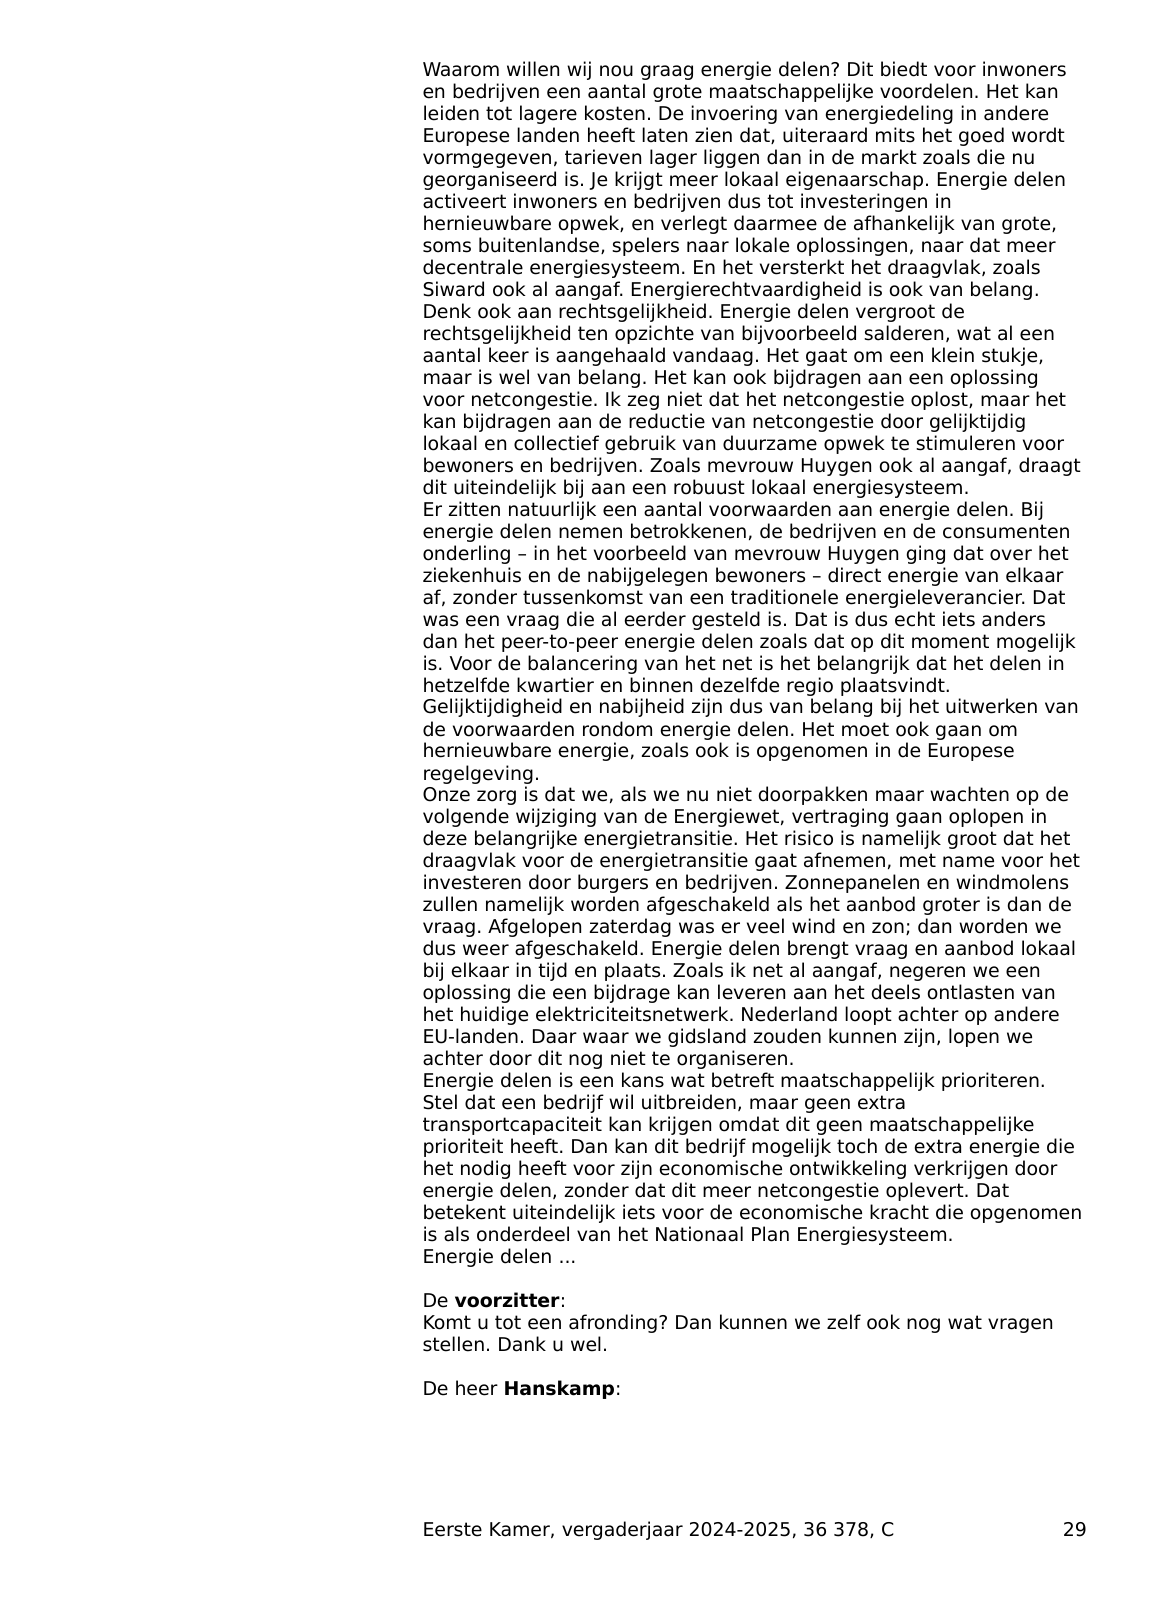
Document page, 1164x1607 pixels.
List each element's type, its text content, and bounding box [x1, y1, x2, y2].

text Energie delen ... [422, 1246, 1087, 1268]
text Energie delen is een kans wat betreft maatschappelijk prioriteren. Stel dat een bedrijf wil uitbreiden, maar geen extra transportcapaciteit kan krijgen omdat dit geen maatschappelijke prioriteit heeft. Dan kan dit bedrijf mogelijk toch de extra energie die het nodig heeft voor zijn economische ontwikkeling verkrijgen door energie delen, zonder dat dit meer netcongestie oplevert. Dat betekent uiteindelijk iets voor de economische kracht die opgenomen is als onderdeel van het Nationaal Plan Energiesysteem. [422, 1070, 1087, 1246]
text Waarom willen wij nou graag energie delen? Dit biedt voor inwoners en bedrijven een aantal grote maatschappelijke voordelen. Het kan leiden tot lagere kosten. De invoering van energiedeling in andere Europese landen heeft laten zien dat, uiteraard mits het goed wordt vormgegeven, tarieven lager liggen dan in de markt zoals die nu georganiseerd is. Je krijgt meer lokaal eigenaarschap. Energie delen activeert inwoners en bedrijven dus tot investeringen in hernieuwbare opwek, en verlegt daarmee de afhankelijk van grote, soms buitenlandse, spelers naar lokale oplossingen, naar dat meer decentrale energiesysteem. En het versterkt het draagvlak, zoals Siward ook al aangaf. Energierechtvaardigheid is ook van belang. Denk ook aan rechtsgelijkheid. Energie delen vergroot de rechtsgelijkheid ten opzichte van bijvoorbeeld salderen, wat al een aantal keer is aangehaald vandaag. Het gaat om een klein stukje, maar is wel van belang. Het kan ook bijdragen aan een oplossing voor netcongestie. Ik zeg niet dat het netcongestie oplost, maar het kan bijdragen aan de reductie van netcongestie door gelijktijdig lokaal en collectief gebruik van duurzame opwek te stimuleren voor bewoners en bedrijven. Zoals mevrouw Huygen ook al aangaf, draagt dit uiteindelijk bij aan een robuust lokaal energiesysteem. [422, 59, 1087, 499]
text De heer Hanskamp: [422, 1378, 1087, 1400]
text Er zitten natuurlijk een aantal voorwaarden aan energie delen. Bij energie delen nemen betrokkenen, de bedrijven en de consumenten onderling – in het voorbeeld van mevrouw Huygen ging dat over het ziekenhuis en de nabijgelegen bewoners – direct energie van elkaar af, zonder tussenkomst van een traditionele energieleverancier. Dat was een vraag die al eerder gesteld is. Dat is dus echt iets anders dan het peer-to-peer energie delen zoals dat op dit moment mogelijk is. Voor de balancering van het net is het belangrijk dat het delen in hetzelfde kwartier en binnen dezelfde regio plaatsvindt. Gelijktijdigheid en nabijheid zijn dus van belang bij het uitwerken van de voorwaarden rondom energie delen. Het moet ook gaan om hernieuwbare energie, zoals ook is opgenomen in de Europese regelgeving. [422, 499, 1087, 784]
text De voorzitter: [422, 1290, 1087, 1312]
text Komt u tot een afronding? Dan kunnen we zelf ook nog wat vragen stellen. Dank u wel. [422, 1312, 1087, 1356]
text Onze zorg is dat we, als we nu niet doorpakken maar wachten op de volgende wijziging van de Energiewet, vertraging gaan oplopen in deze belangrijke energietransitie. Het risico is namelijk groot dat het draagvlak voor de energietransitie gaat afnemen, met name voor het investeren door burgers en bedrijven. Zonnepanelen en windmolens zullen namelijk worden afgeschakeld als het aanbod groter is dan de vraag. Afgelopen zaterdag was er veel wind en zon; dan worden we dus weer afgeschakeld. Energie delen brengt vraag en aanbod lokaal bij elkaar in tijd en plaats. Zoals ik net al aangaf, negeren we een oplossing die een bijdrage kan leveren aan het deels ontlasten van het huidige elektriciteitsnetwerk. Nederland loopt achter op andere EU-landen. Daar waar we gidsland zouden kunnen zijn, lopen we achter door dit nog niet te organiseren. [422, 784, 1087, 1070]
